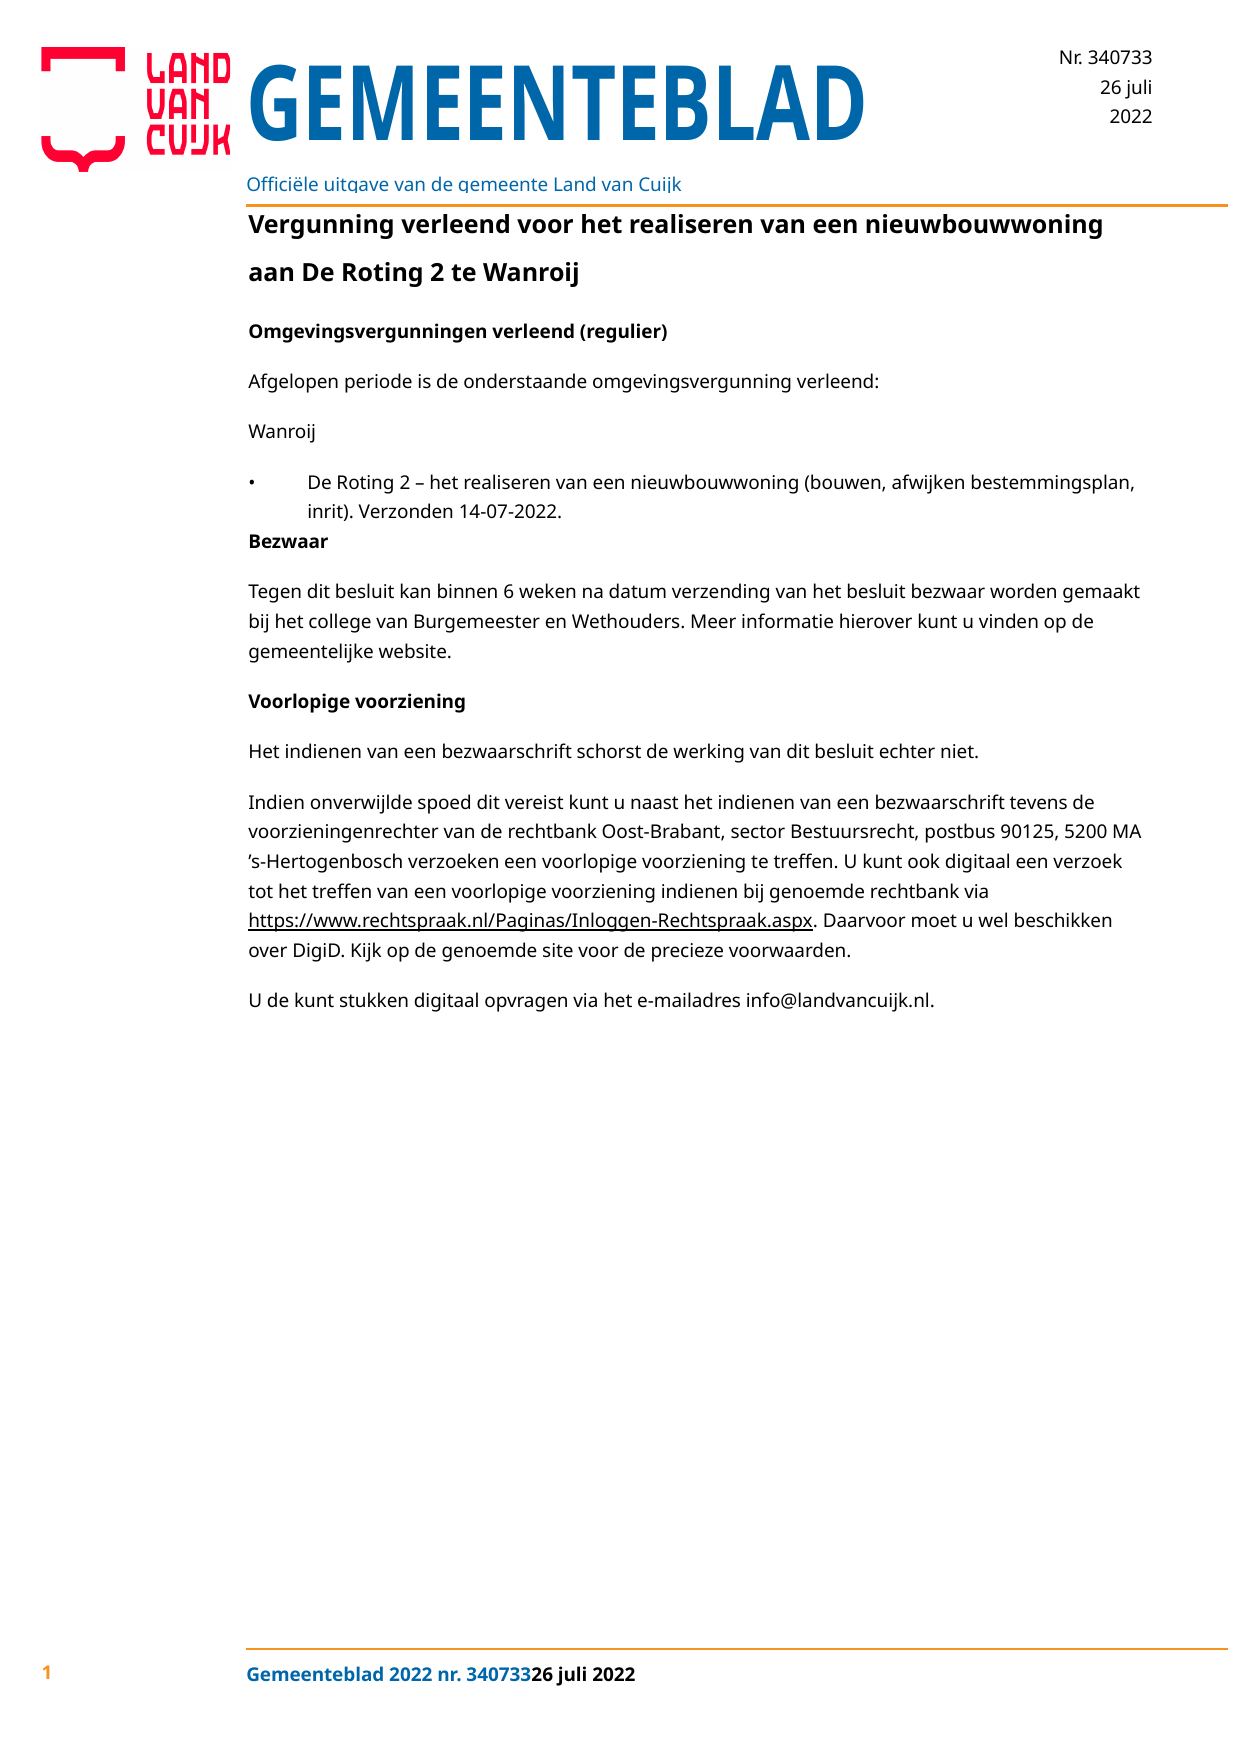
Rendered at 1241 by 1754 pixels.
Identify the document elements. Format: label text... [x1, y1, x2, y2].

text Indien onverwijlde spoed dit vereist kunt u naast het indienen van een bezwaarschrift tevens de voorzieningenrechter van de rechtbank Oost-Brabant, sector Bestuursrecht, postbus 90125, 5200 MA ’s-Hertogenbosch verzoeken een voorlopige voorziening te treffen. U kunt ook digitaal een verzoek tot het treffen van een voorlopige voorziening indienen bij genoemde rechtbank via https://www.rechtspraak.nl/Paginas/Inloggen-Rechtspraak.aspx. Daarvoor moet u wel beschikken over DigiD. Kijk op de genoemde site voor de precieze voorwaarden. [248, 789, 1152, 963]
text Omgevingsvergunningen verleend (regulier) [248, 318, 1152, 344]
text Vergunning verleend voor het realiseren van een nieuwbouwwoning aan De Roting 2 te Wanroij [248, 207, 1152, 288]
text Wanroij [248, 419, 1152, 444]
text Voorlopige voorziening [248, 688, 1152, 714]
picture [41, 47, 231, 172]
text Afgelopen periode is de onderstaande omgevingsvergunning verleend: [248, 368, 1152, 394]
text Bezwaar [248, 528, 1152, 554]
list De Roting 2 – het realiseren van een nieuwbouwwoning (bouwen, afwijken bestemmingsplan, inrit). Verzonden 14-07-2022. [248, 469, 1152, 524]
text Tegen dit besluit kan binnen 6 weken na datum verzending van het besluit bezwaar worden gemaakt bij het college van Burgemeester en Wethouders. Meer informatie hierover kunt u vinden op de gemeentelijke website. [248, 579, 1152, 664]
text Het indienen van een bezwaarschrift schorst de werking van dit besluit echter niet. [248, 739, 1152, 764]
text U de kunt stukken digitaal opvragen via het e-mailadres info@landvancuijk.nl. [248, 987, 1152, 1013]
